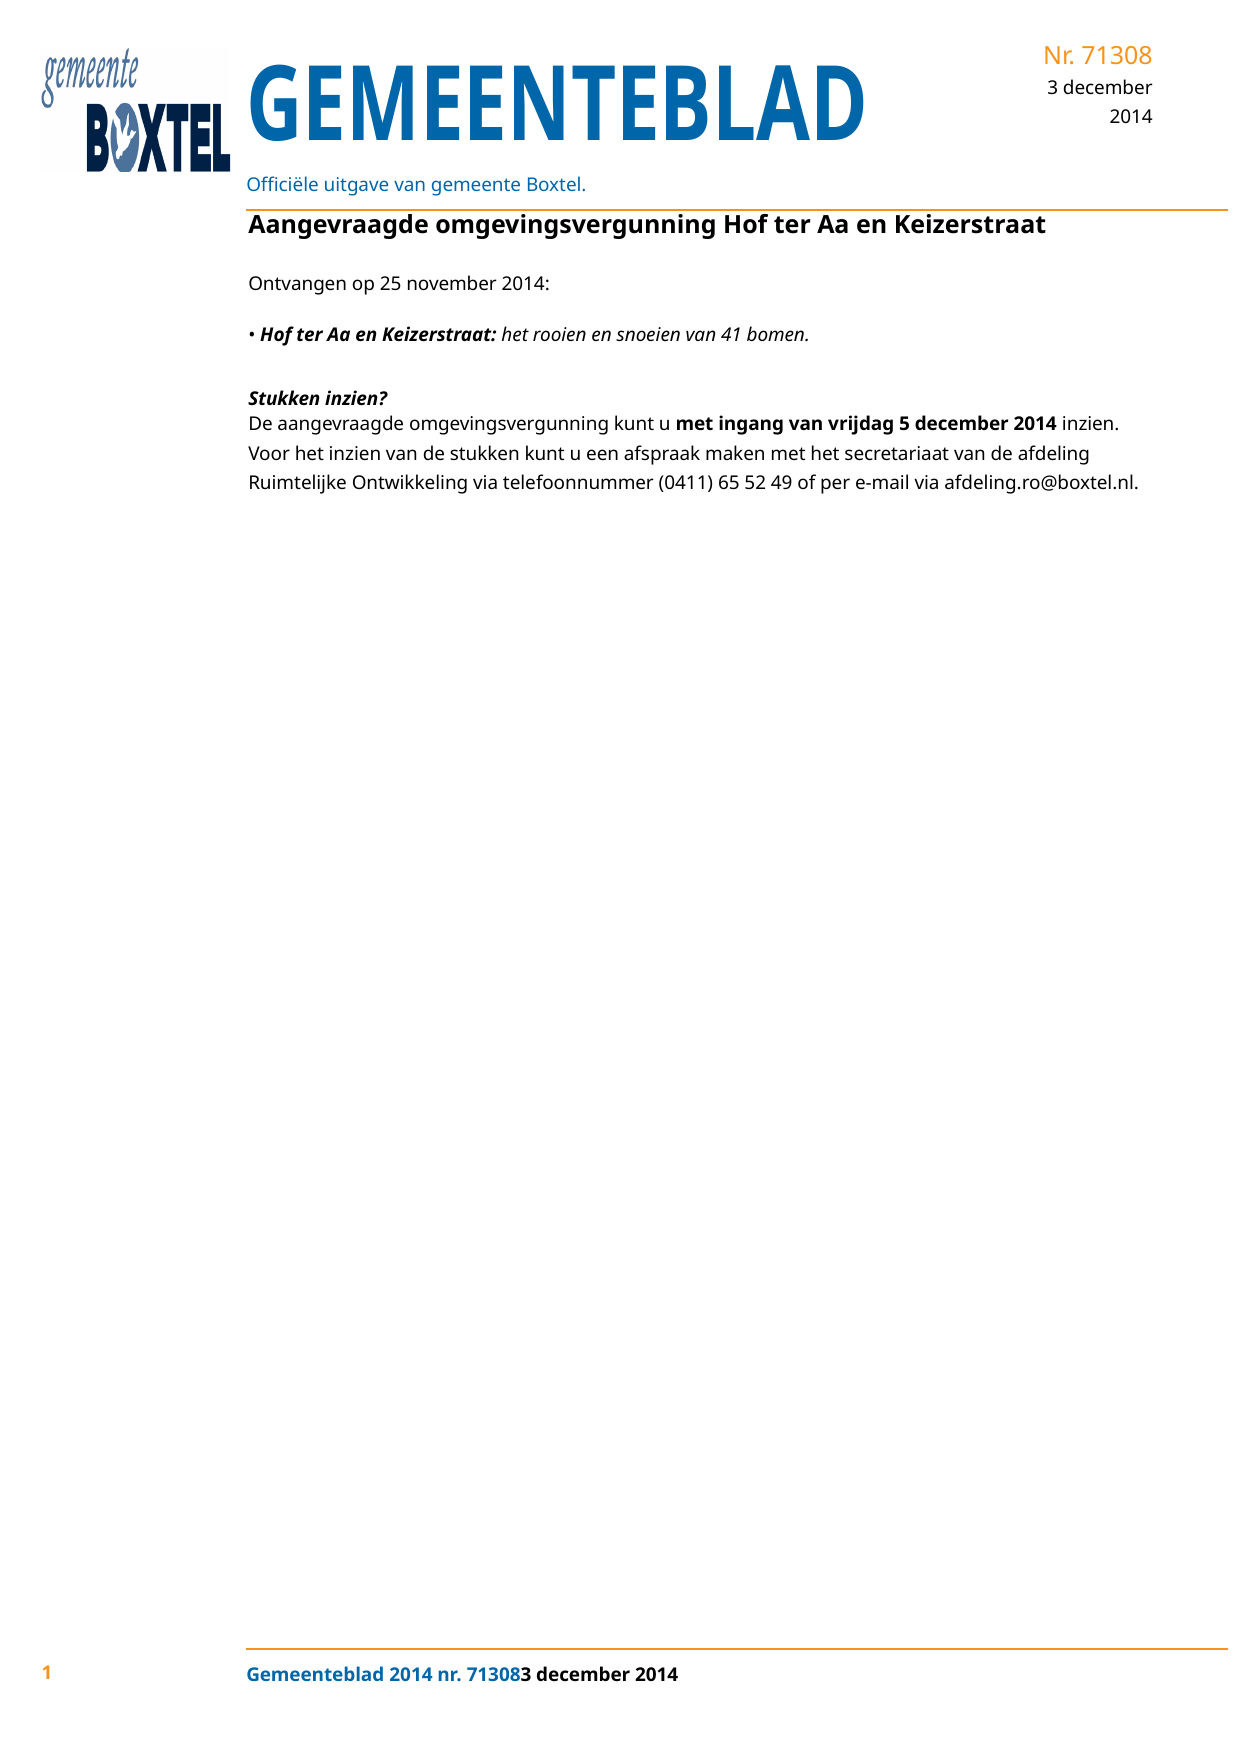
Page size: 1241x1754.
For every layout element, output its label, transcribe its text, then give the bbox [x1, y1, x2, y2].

text • Hof ter Aa en Keizerstraat: het rooien en snoeien van 41 bomen. [248, 321, 1152, 346]
text Ontvangen op 25 november 2014: [248, 270, 1152, 296]
text Aangevraagde omgevingsvergunning Hof ter Aa en Keizerstraat [248, 211, 1152, 241]
text De aangevraagde omgevingsvergunning kunt u met ingang van vrijdag 5 december 2014 inzien. Voor het inzien van de stukken kunt u een afspraak maken met het secretariaat van de afdeling Ruimtelijke Ontwikkeling via telefoonnummer (0411) 65 52 49 of per e-mail via afdeling.ro@boxtel.nl. [248, 410, 1152, 495]
picture [41, 47, 231, 172]
text Stukken inzien? [248, 385, 1152, 410]
